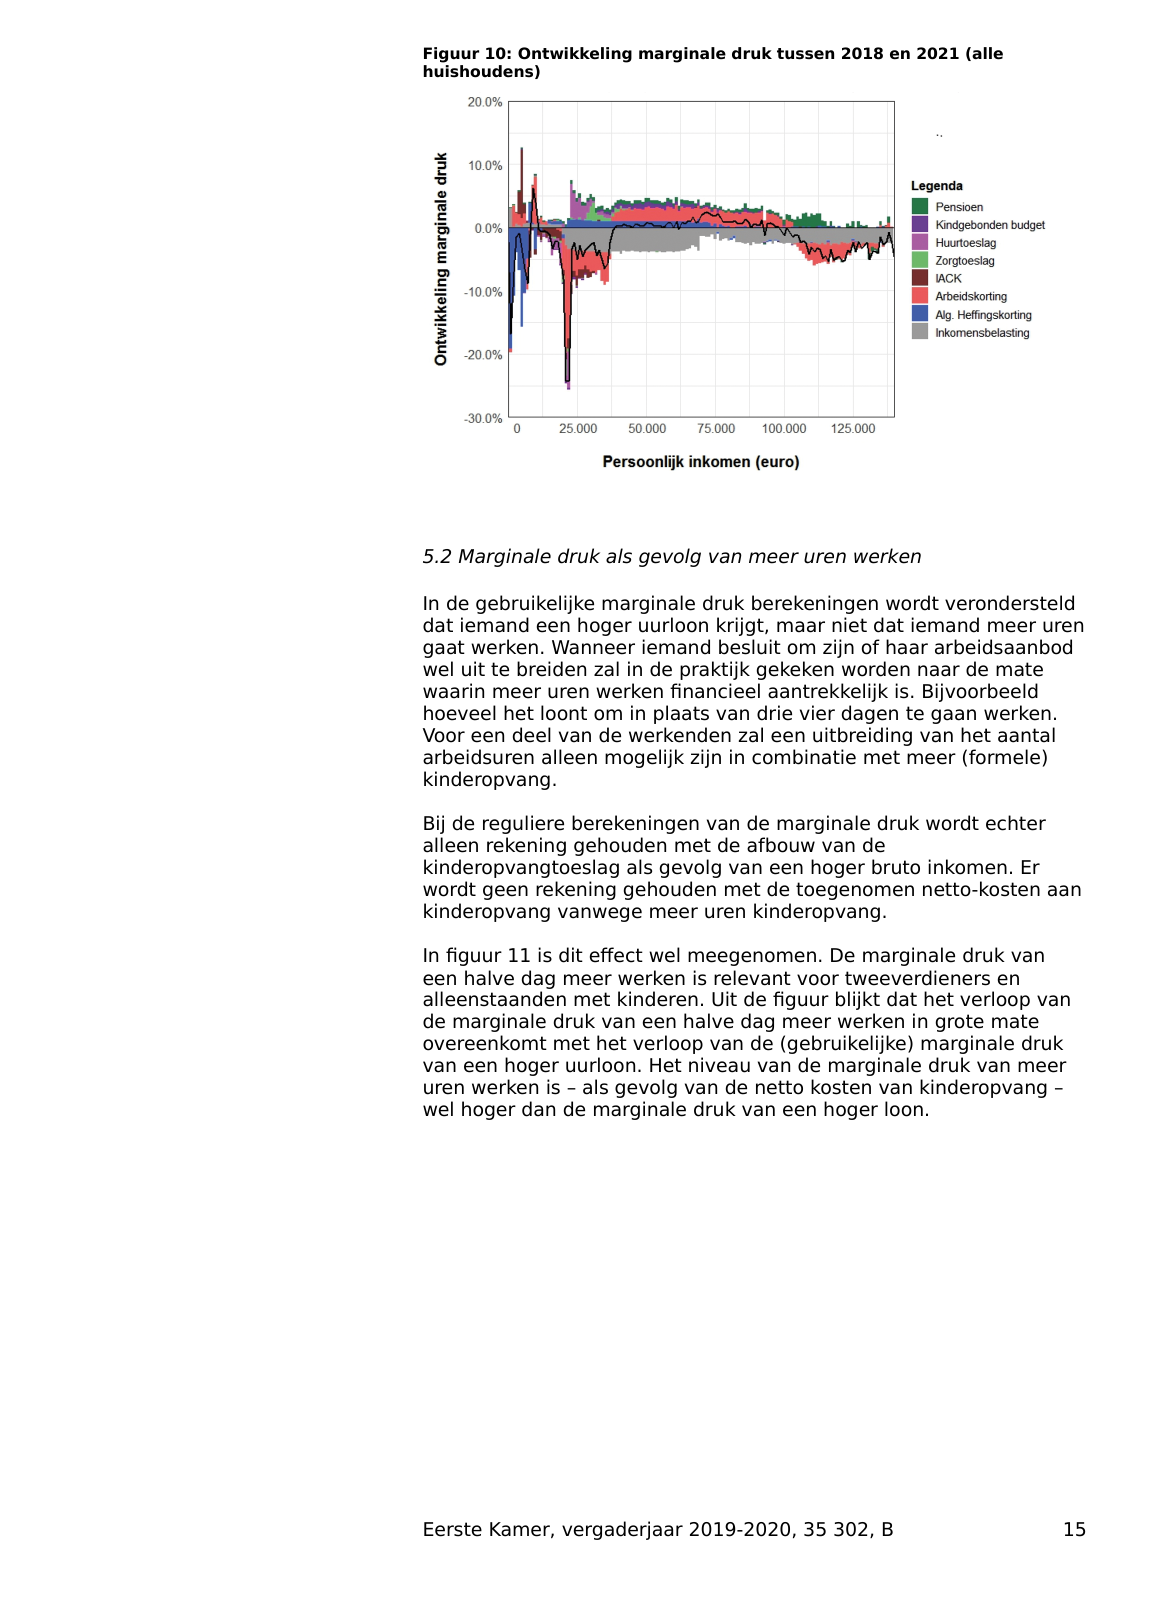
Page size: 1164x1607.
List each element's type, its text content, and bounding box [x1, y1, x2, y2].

text In de gebruikelijke marginale druk berekeningen wordt verondersteld dat iemand een hoger uurloon krijgt, maar niet dat iemand meer uren gaat werken. Wanneer iemand besluit om zijn of haar arbeidsaanbod wel uit te breiden zal in de praktijk gekeken worden naar de mate waarin meer uren werken financieel aantrekkelijk is. Bijvoorbeeld hoeveel het loont om in plaats van drie vier dagen te gaan werken. Voor een deel van de werkenden zal een uitbreiding van het aantal arbeidsuren alleen mogelijk zijn in combinatie met meer (formele) kinderopvang. [422, 593, 1087, 791]
text In figuur 11 is dit effect wel meegenomen. De marginale druk van een halve dag meer werken is relevant voor tweeverdieners en alleenstaanden met kinderen. Uit de figuur blijkt dat het verloop van de marginale druk van een halve dag meer werken in grote mate overeenkomt met het verloop van de (gebruikelijke) marginale druk van een hoger uurloon. Het niveau van de marginale druk van meer uren werken is – als gevolg van de netto kosten van kinderopvang – wel hoger dan de marginale druk van een hoger loon. [422, 945, 1087, 1121]
subtitle 5.2 Marginale druk als gevolg van meer uren werken [422, 546, 1087, 568]
picture [422, 92, 1072, 495]
text Figuur 10: Ontwikkeling marginale druk tussen 2018 en 2021 (alle huishoudens) [422, 45, 1072, 81]
text Bij de reguliere berekeningen van de marginale druk wordt echter alleen rekening gehouden met de afbouw van de kinderopvangtoeslag als gevolg van een hoger bruto inkomen. Er wordt geen rekening gehouden met de toegenomen netto-kosten aan kinderopvang vanwege meer uren kinderopvang. [422, 813, 1087, 923]
